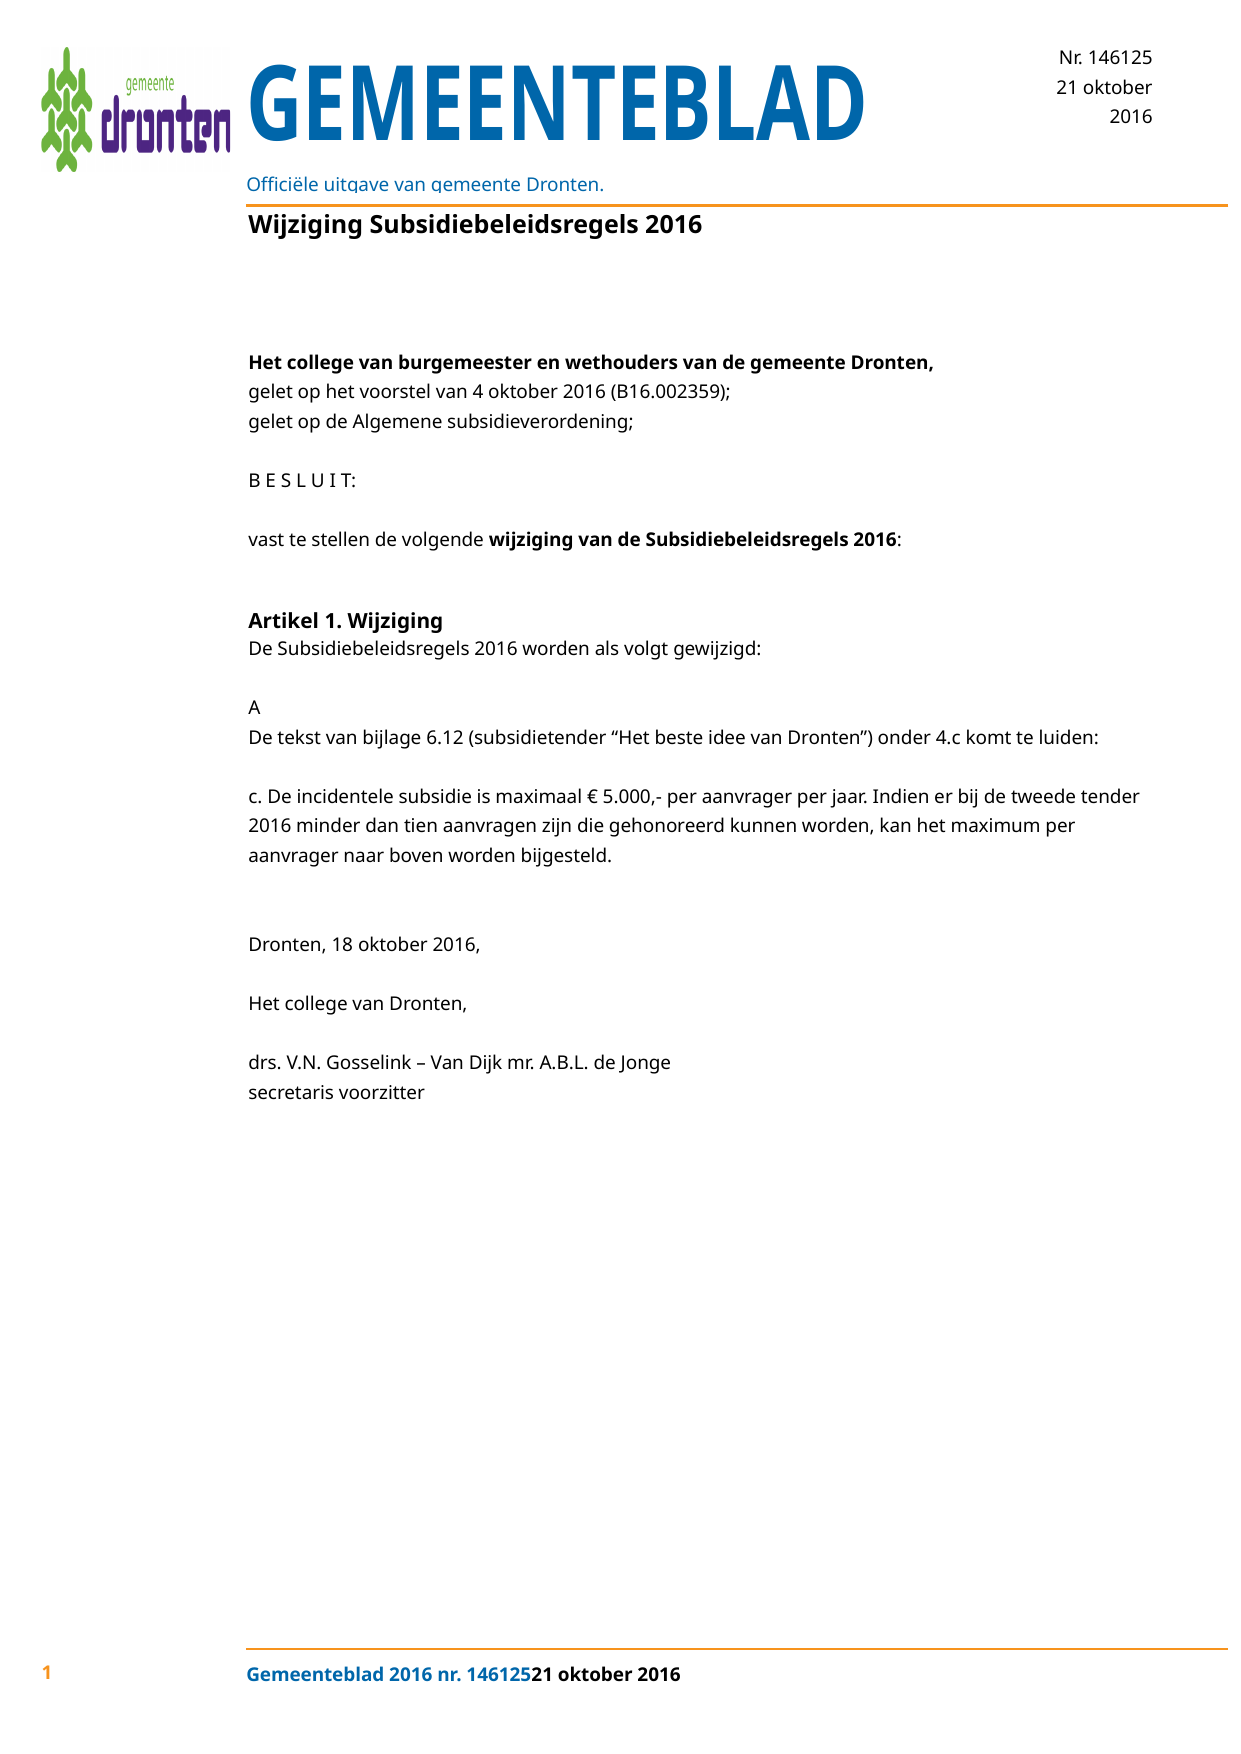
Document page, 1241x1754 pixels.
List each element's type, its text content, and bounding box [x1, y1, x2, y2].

picture [41, 47, 231, 172]
text gelet op het voorstel van 4 oktober 2016 (B16.002359); [248, 379, 1152, 404]
text gelet op de Algemene subsidieverordening; [248, 408, 1152, 434]
text vast te stellen de volgende wijziging van de Subsidiebeleidsregels 2016: [248, 527, 1152, 552]
text De tekst van bijlage 6.12 (subsidietender “Het beste idee van Dronten”) onder 4.c komt te luiden: [248, 724, 1152, 749]
text secretaris voorzitter [248, 1079, 1152, 1104]
text Artikel 1. Wijziging [248, 607, 1152, 635]
text Het college van burgemeester en wethouders van de gemeente Dronten, [248, 349, 1152, 375]
text c. De incidentele subsidie is maximaal € 5.000,- per aanvrager per jaar. Indien er bij de tweede tender 2016 minder dan tien aanvragen zijn die gehonoreerd kunnen worden, kan het maximum per aanvrager naar boven worden bijgesteld. [248, 783, 1152, 868]
text De Subsidiebeleidsregels 2016 worden als volgt gewijzigd: [248, 635, 1152, 661]
text A [248, 694, 1152, 720]
text B E S L U I T: [248, 467, 1152, 493]
text drs. V.N. Gosselink – Van Dijk mr. A.B.L. de Jonge [248, 1049, 1152, 1075]
text Het college van Dronten, [248, 990, 1152, 1016]
text Dronten, 18 oktober 2016, [248, 931, 1152, 957]
text Wijziging Subsidiebeleidsregels 2016 [248, 207, 1152, 241]
